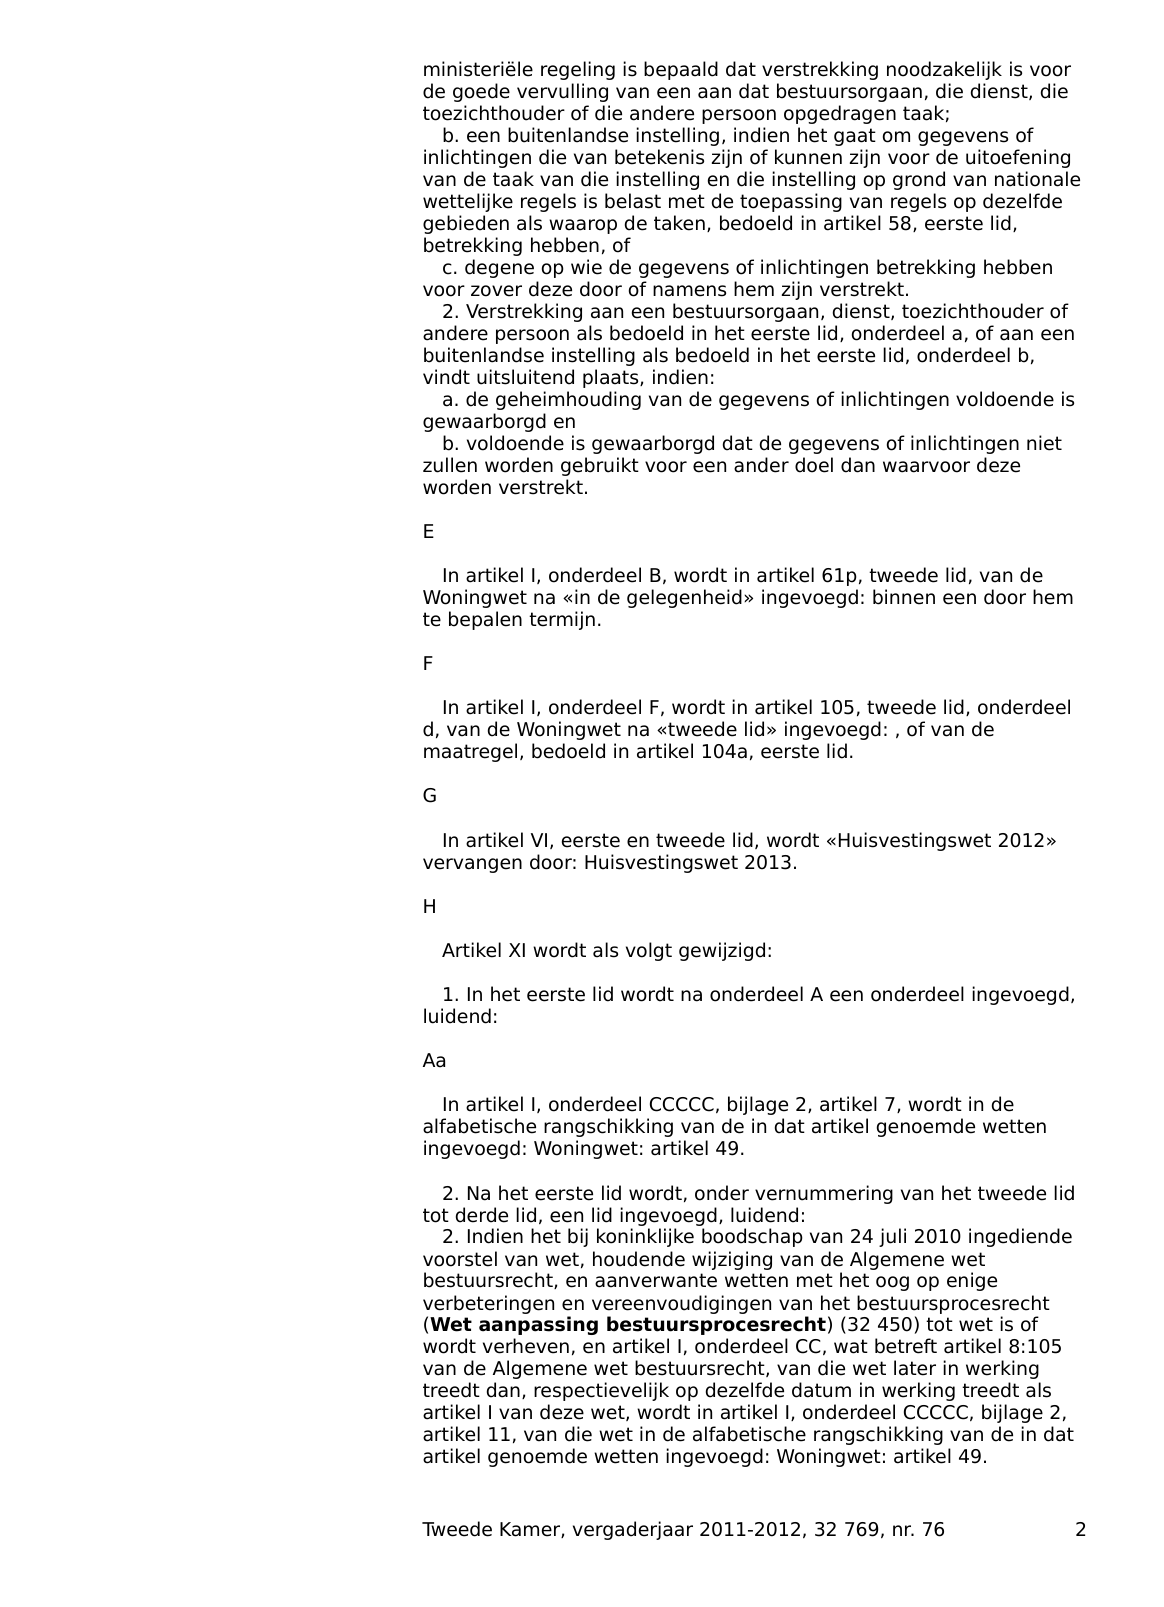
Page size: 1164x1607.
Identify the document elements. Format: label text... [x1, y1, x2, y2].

text 2. Indien het bij koninklijke boodschap van 24 juli 2010 ingediende voorstel van wet, houdende wijziging van de Algemene wet bestuursrecht, en aanverwante wetten met het oog op enige verbeteringen en vereenvoudigingen van het bestuursprocesrecht (Wet aanpassing bestuursprocesrecht) (32 450) tot wet is of wordt verheven, en artikel I, onderdeel CC, wat betreft artikel 8:105 van de Algemene wet bestuursrecht, van die wet later in werking treedt dan, respectievelijk op dezelfde datum in werking treedt als artikel I van deze wet, wordt in artikel I, onderdeel CCCCC, bijlage 2, artikel 11, van die wet in de alfabetische rangschikking van de in dat artikel genoemde wetten ingevoegd: Woningwet: artikel 49. [422, 1226, 1087, 1468]
text 1. In het eerste lid wordt na onderdeel A een onderdeel ingevoegd, luidend: [422, 984, 1087, 1028]
subtitle H [422, 896, 1087, 918]
text 2. Verstrekking aan een bestuursorgaan, dienst, toezichthouder of andere persoon als bedoeld in het eerste lid, onderdeel a, of aan een buitenlandse instelling als bedoeld in het eerste lid, onderdeel b, vindt uitsluitend plaats, indien: [422, 301, 1087, 389]
text In artikel I, onderdeel CCCCC, bijlage 2, artikel 7, wordt in de alfabetische rangschikking van de in dat artikel genoemde wetten ingevoegd: Woningwet: artikel 49. [422, 1094, 1087, 1160]
subtitle Aa [422, 1050, 1087, 1072]
text In artikel I, onderdeel F, wordt in artikel 105, tweede lid, onderdeel d, van de Woningwet na «tweede lid» ingevoegd: , of van de maatregel, bedoeld in artikel 104a, eerste lid. [422, 697, 1087, 763]
text Artikel XI wordt als volgt gewijzigd: [422, 940, 1087, 962]
text a. de geheimhouding van de gegevens of inlichtingen voldoende is gewaarborgd en [422, 389, 1087, 433]
subtitle G [422, 785, 1087, 807]
text 2. Na het eerste lid wordt, onder vernummering van het tweede lid tot derde lid, een lid ingevoegd, luidend: [422, 1182, 1087, 1226]
text c. degene op wie de gegevens of inlichtingen betrekking hebben voor zover deze door of namens hem zijn verstrekt. [422, 257, 1087, 301]
text b. een buitenlandse instelling, indien het gaat om gegevens of inlichtingen die van betekenis zijn of kunnen zijn voor de uitoefening van de taak van die instelling en die instelling op grond van nationale wettelijke regels is belast met de toepassing van regels op dezelfde gebieden als waarop de taken, bedoeld in artikel 58, eerste lid, betrekking hebben, of [422, 125, 1087, 257]
text In artikel VI, eerste en tweede lid, wordt «Huisvestingswet 2012» vervangen door: Huisvestingswet 2013. [422, 829, 1087, 873]
text ministeriële regeling is bepaald dat verstrekking noodzakelijk is voor de goede vervulling van een aan dat bestuursorgaan, die dienst, die toezichthouder of die andere persoon opgedragen taak; [422, 59, 1087, 125]
subtitle E [422, 521, 1087, 543]
text b. voldoende is gewaarborgd dat de gegevens of inlichtingen niet zullen worden gebruikt voor een ander doel dan waarvoor deze worden verstrekt. [422, 433, 1087, 499]
text In artikel I, onderdeel B, wordt in artikel 61p, tweede lid, van de Woningwet na «in de gelegenheid» ingevoegd: binnen een door hem te bepalen termijn. [422, 565, 1087, 631]
subtitle F [422, 653, 1087, 675]
